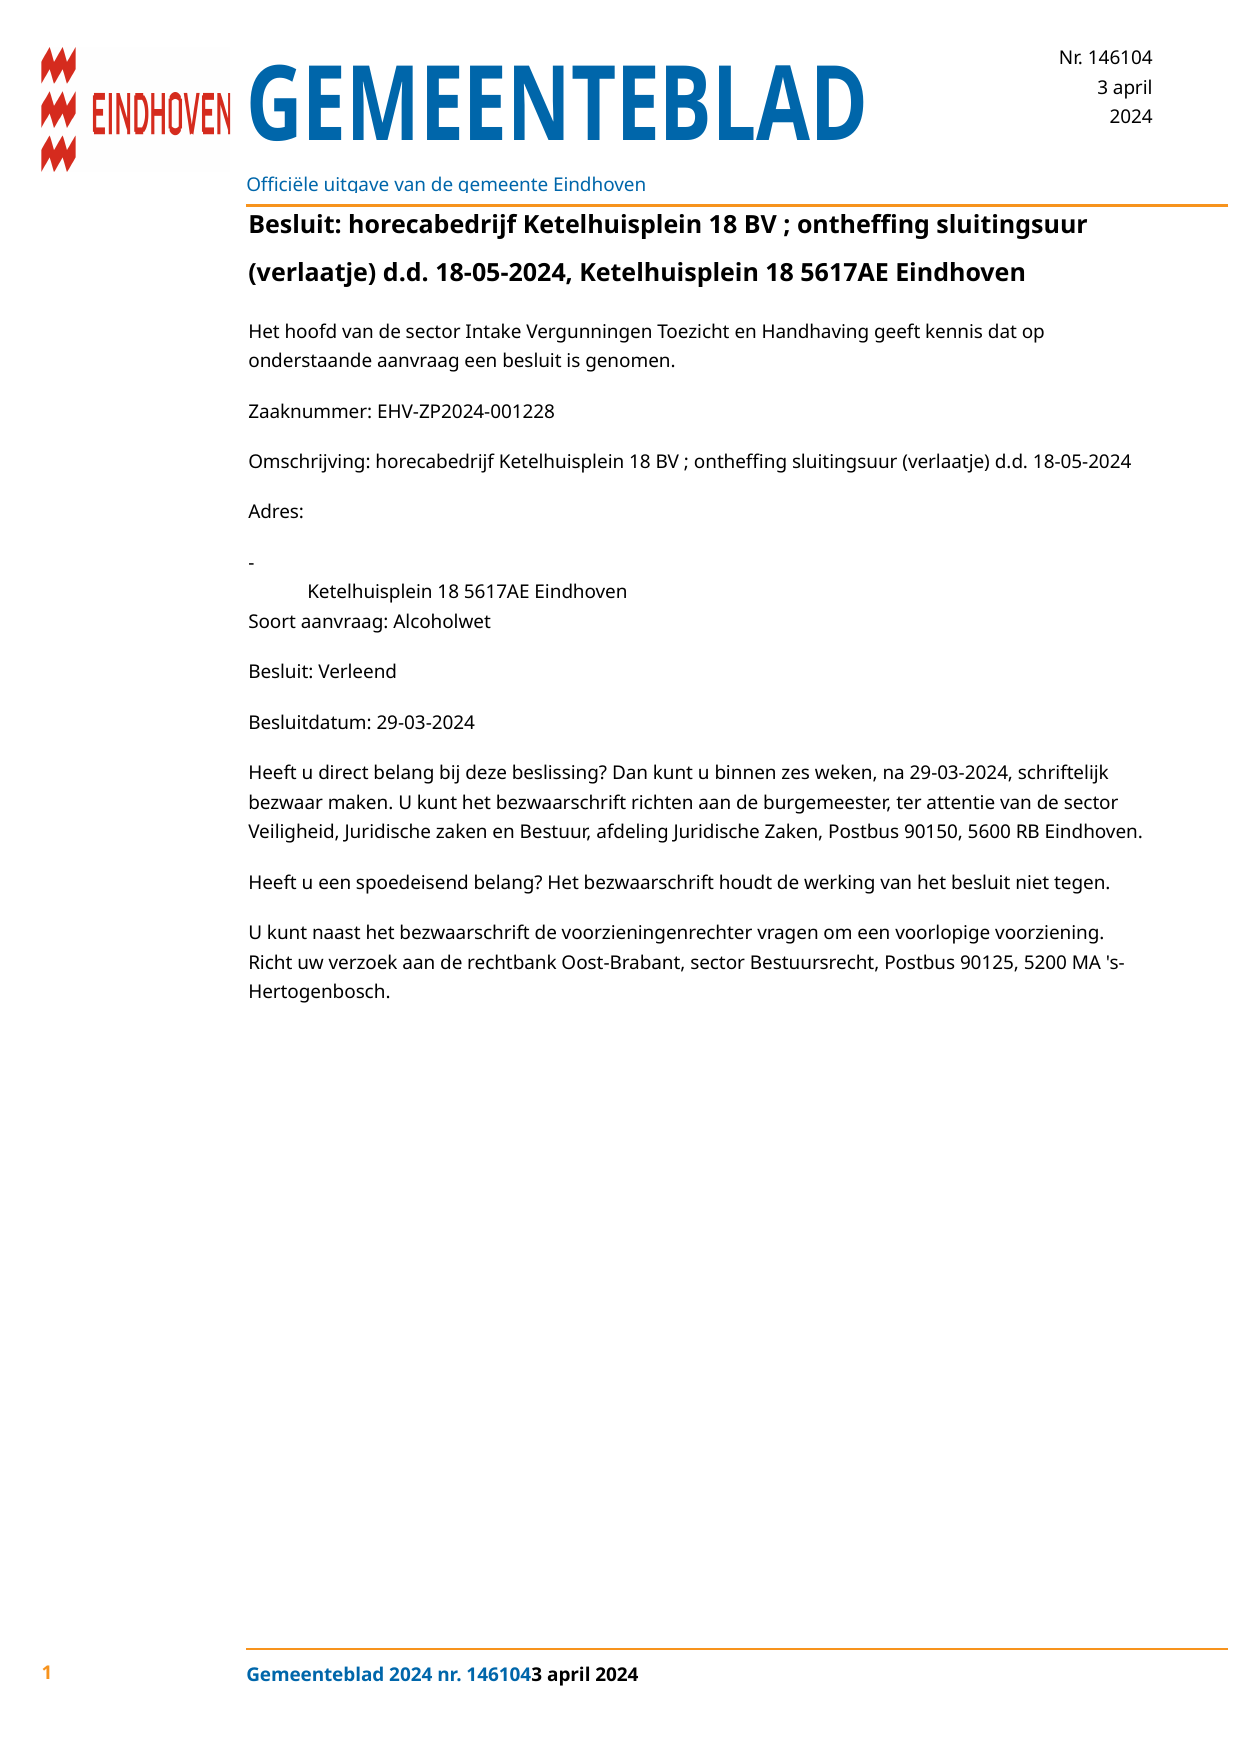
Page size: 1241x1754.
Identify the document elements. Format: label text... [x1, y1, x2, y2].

text Adres: [248, 499, 1152, 524]
text Heeft u een spoedeisend belang? Het bezwaarschrift houdt de werking van het besluit niet tegen. [248, 869, 1152, 895]
text Heeft u direct belang bij deze beslissing? Dan kunt u binnen zes weken, na 29-03-2024, schriftelijk bezwaar maken. U kunt het bezwaarschrift richten aan de burgemeester, ter attentie van de sector Veiligheid, Juridische zaken en Bestuur, afdeling Juridische Zaken, Postbus 90150, 5600 RB Eindhoven. [248, 759, 1152, 844]
list Ketelhuisplein 18 5617AE Eindhoven [248, 579, 1152, 604]
text Het hoofd van de sector Intake Vergunningen Toezicht en Handhaving geeft kennis dat op onderstaande aanvraag een besluit is genomen. [248, 318, 1152, 373]
text Besluit: Verleend [248, 659, 1152, 684]
text Besluitdatum: 29-03-2024 [248, 709, 1152, 735]
picture [41, 47, 231, 172]
text Omschrijving: horecabedrijf Ketelhuisplein 18 BV ; ontheffing sluitingsuur (verlaatje) d.d. 18-05-2024 [248, 448, 1152, 474]
text Zaaknummer: EHV-ZP2024-001228 [248, 398, 1152, 424]
text Soort aanvraag: Alcoholwet [248, 608, 1152, 634]
text Besluit: horecabedrijf Ketelhuisplein 18 BV ; ontheffing sluitingsuur (verlaatje) d.d. 18-05-2024, Ketelhuisplein 18 5617AE Eindhoven [248, 207, 1152, 288]
text U kunt naast het bezwaarschrift de voorzieningenrechter vragen om een voorlopige voorziening. Richt uw verzoek aan de rechtbank Oost-Brabant, sector Bestuursrecht, Postbus 90125, 5200 MA 's-Hertogenbosch. [248, 919, 1152, 1004]
